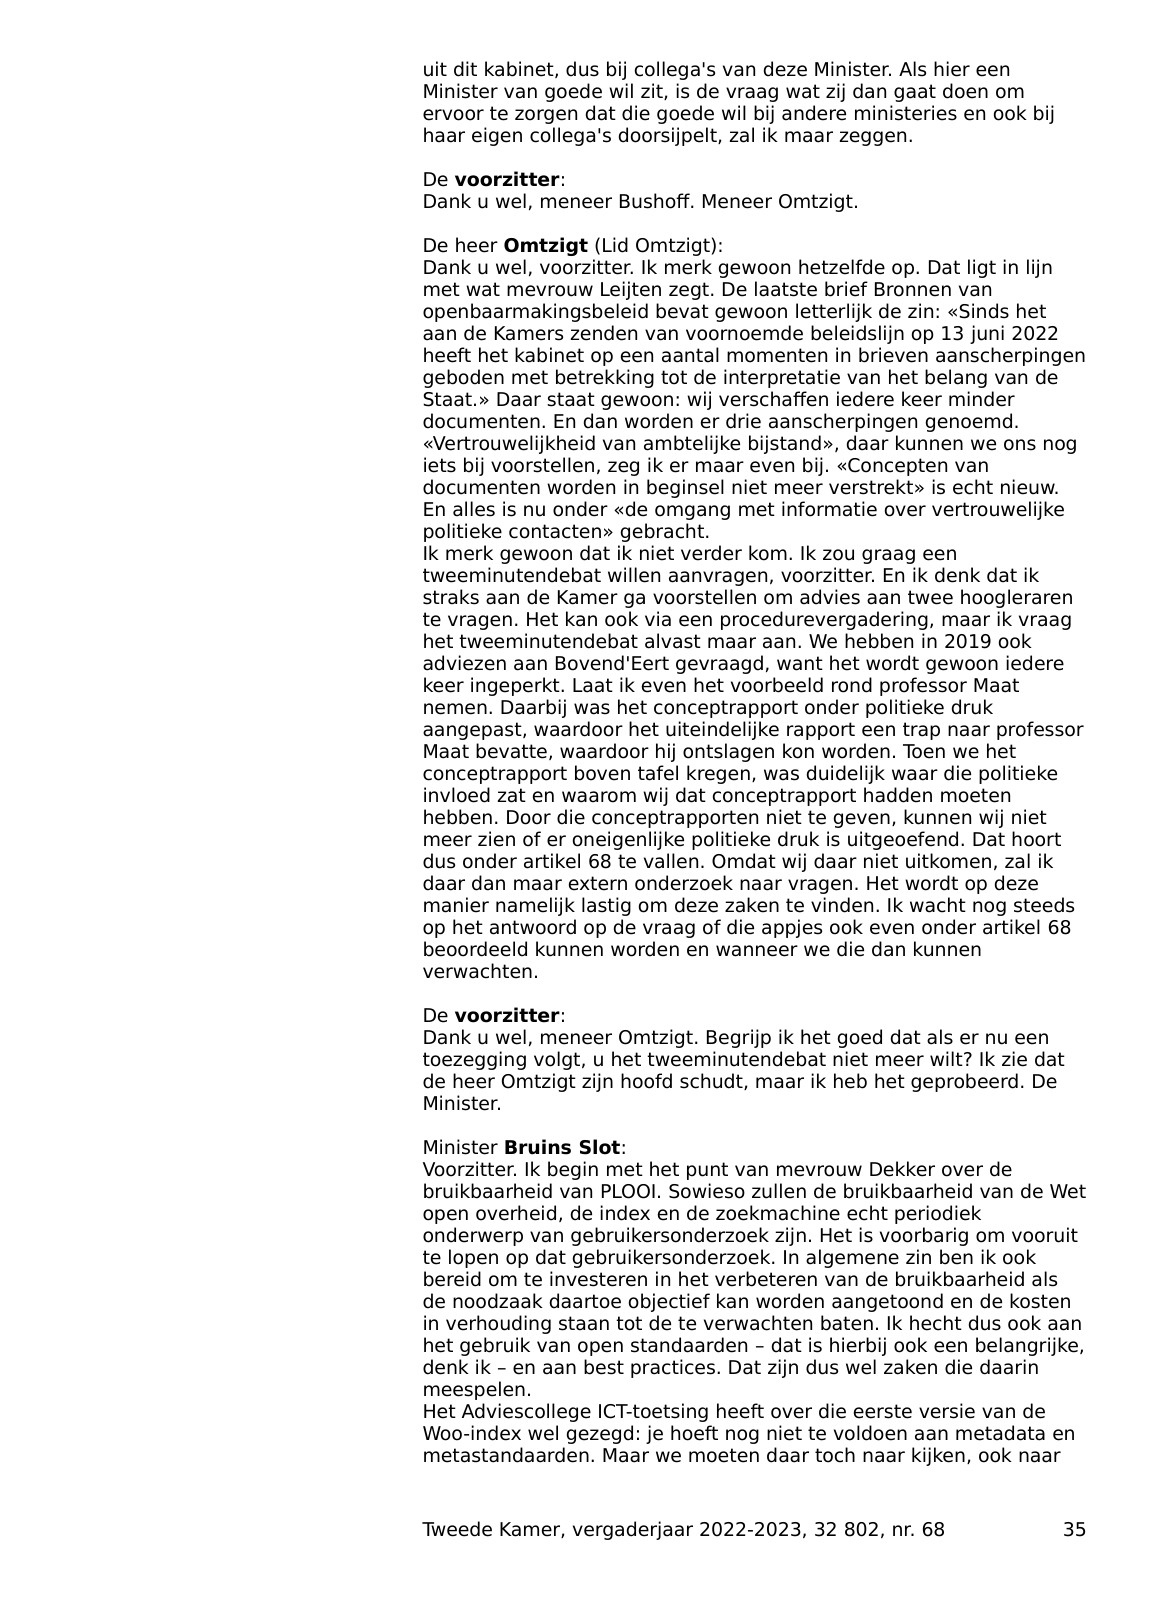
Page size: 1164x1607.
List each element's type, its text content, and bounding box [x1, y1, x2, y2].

text Dank u wel, voorzitter. Ik merk gewoon hetzelfde op. Dat ligt in lijn met wat mevrouw Leijten zegt. De laatste brief Bronnen van openbaarmakingsbeleid bevat gewoon letterlijk de zin: «Sinds het aan de Kamers zenden van voornoemde beleidslijn op 13 juni 2022 heeft het kabinet op een aantal momenten in brieven aanscherpingen geboden met betrekking tot de interpretatie van het belang van de Staat.» Daar staat gewoon: wij verschaffen iedere keer minder documenten. En dan worden er drie aanscherpingen genoemd. «Vertrouwelijkheid van ambtelijke bijstand», daar kunnen we ons nog iets bij voorstellen, zeg ik er maar even bij. «Concepten van documenten worden in beginsel niet meer verstrekt» is echt nieuw. En alles is nu onder «de omgang met informatie over vertrouwelijke politieke contacten» gebracht. [422, 257, 1087, 543]
text Minister Bruins Slot: [422, 1137, 1087, 1159]
text Voorzitter. Ik begin met het punt van mevrouw Dekker over de bruikbaarheid van PLOOI. Sowieso zullen de bruikbaarheid van de Wet open overheid, de index en de zoekmachine echt periodiek onderwerp van gebruikersonderzoek zijn. Het is voorbarig om vooruit te lopen op dat gebruikersonderzoek. In algemene zin ben ik ook bereid om te investeren in het verbeteren van de bruikbaarheid als de noodzaak daartoe objectief kan worden aangetoond en de kosten in verhouding staan tot de te verwachten baten. Ik hecht dus ook aan het gebruik van open standaarden – dat is hierbij ook een belangrijke, denk ik – en aan best practices. Dat zijn dus wel zaken die daarin meespelen. [422, 1159, 1087, 1401]
text Dank u wel, meneer Bushoff. Meneer Omtzigt. [422, 191, 1087, 213]
text Dank u wel, meneer Omtzigt. Begrijp ik het goed dat als er nu een toezegging volgt, u het tweeminutendebat niet meer wilt? Ik zie dat de heer Omtzigt zijn hoofd schudt, maar ik heb het geprobeerd. De Minister. [422, 1027, 1087, 1115]
text Ik merk gewoon dat ik niet verder kom. Ik zou graag een tweeminutendebat willen aanvragen, voorzitter. En ik denk dat ik straks aan de Kamer ga voorstellen om advies aan twee hoogleraren te vragen. Het kan ook via een procedurevergadering, maar ik vraag het tweeminutendebat alvast maar aan. We hebben in 2019 ook adviezen aan Bovend'Eert gevraagd, want het wordt gewoon iedere keer ingeperkt. Laat ik even het voorbeeld rond professor Maat nemen. Daarbij was het conceptrapport onder politieke druk aangepast, waardoor het uiteindelijke rapport een trap naar professor Maat bevatte, waardoor hij ontslagen kon worden. Toen we het conceptrapport boven tafel kregen, was duidelijk waar die politieke invloed zat en waarom wij dat conceptrapport hadden moeten hebben. Door die conceptrapporten niet te geven, kunnen wij niet meer zien of er oneigenlijke politieke druk is uitgeoefend. Dat hoort dus onder artikel 68 te vallen. Omdat wij daar niet uitkomen, zal ik daar dan maar extern onderzoek naar vragen. Het wordt op deze manier namelijk lastig om deze zaken te vinden. Ik wacht nog steeds op het antwoord op de vraag of die appjes ook even onder artikel 68 beoordeeld kunnen worden en wanneer we die dan kunnen verwachten. [422, 543, 1087, 983]
text De voorzitter: [422, 169, 1087, 191]
text Het Adviescollege ICT-toetsing heeft over die eerste versie van de Woo-index wel gezegd: je hoeft nog niet te voldoen aan metadata en metastandaarden. Maar we moeten daar toch naar kijken, ook naar [422, 1401, 1087, 1467]
text De voorzitter: [422, 1005, 1087, 1027]
text uit dit kabinet, dus bij collega's van deze Minister. Als hier een Minister van goede wil zit, is de vraag wat zij dan gaat doen om ervoor te zorgen dat die goede wil bij andere ministeries en ook bij haar eigen collega's doorsijpelt, zal ik maar zeggen. [422, 59, 1087, 147]
text De heer Omtzigt (Lid Omtzigt): [422, 235, 1087, 257]
